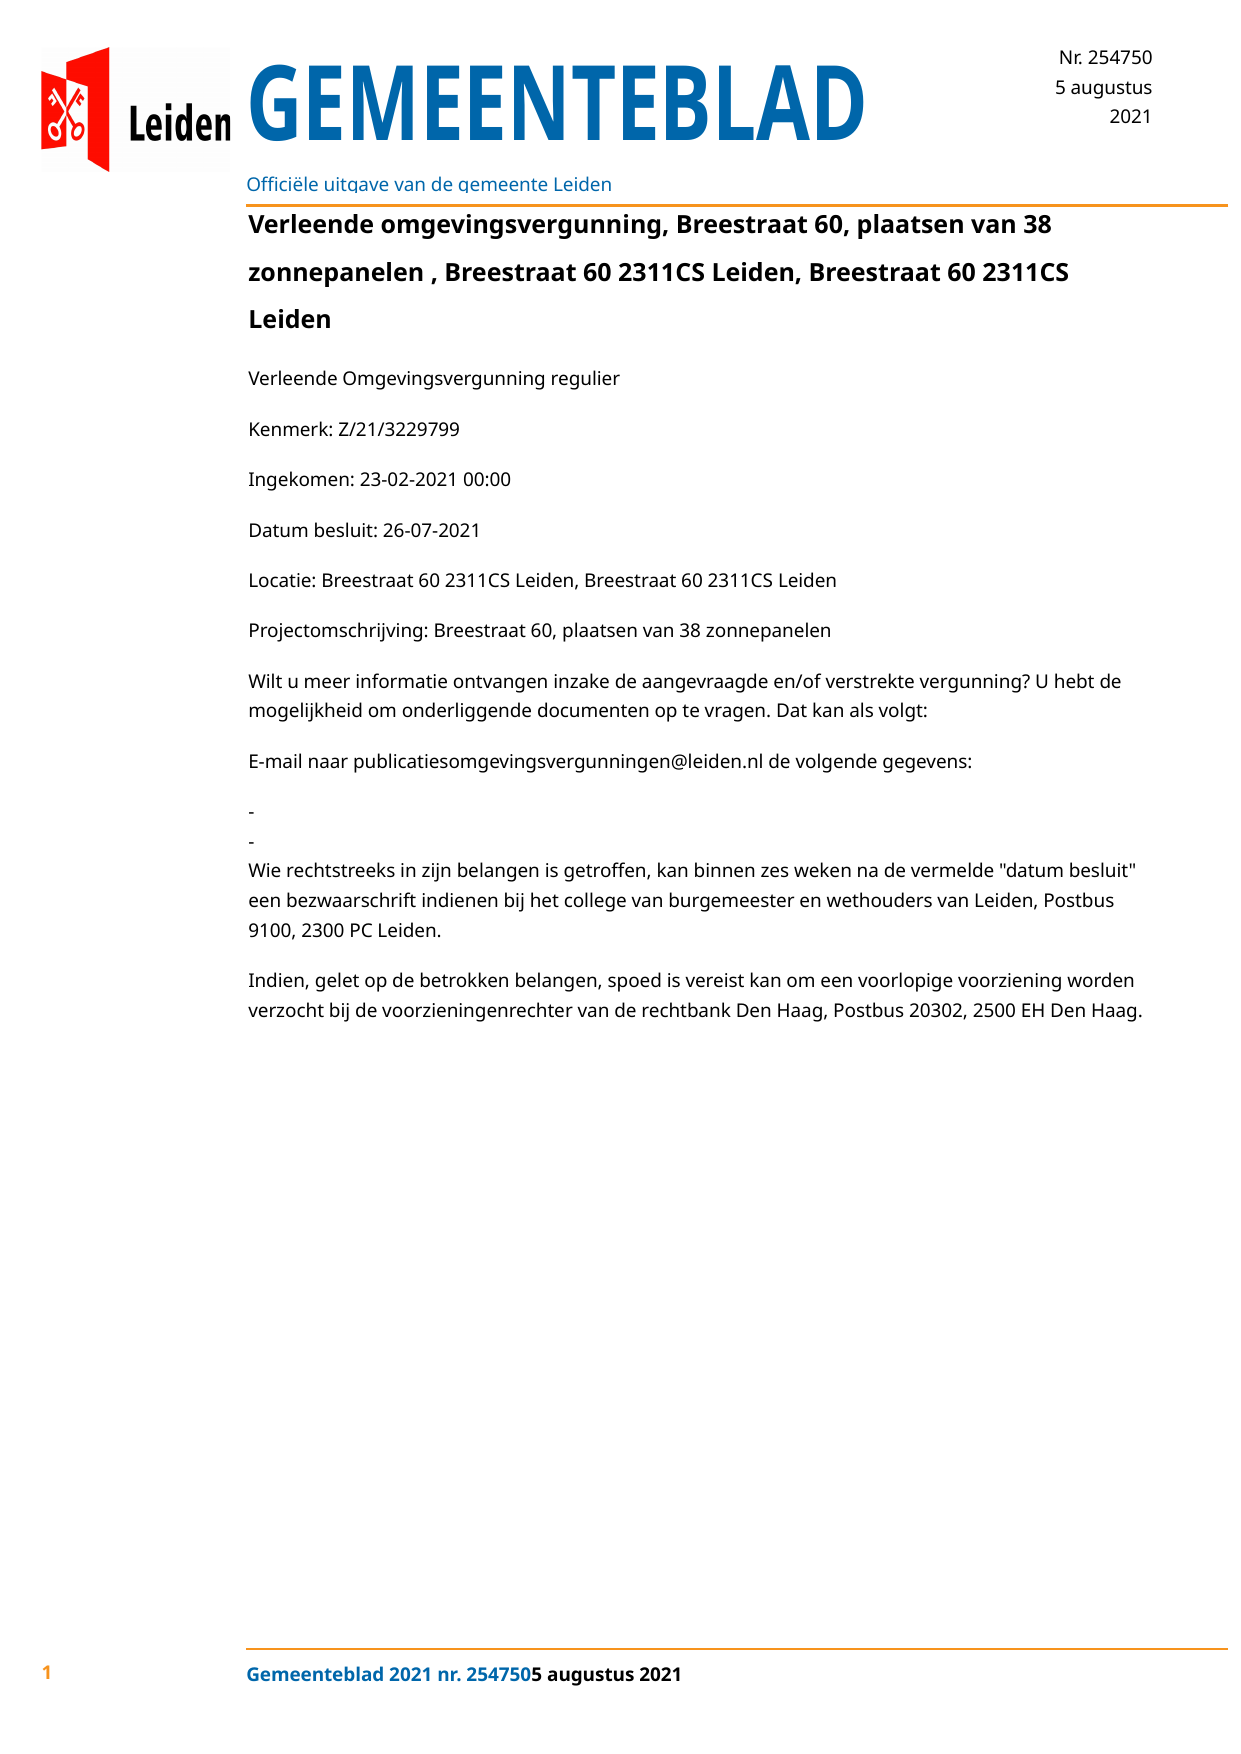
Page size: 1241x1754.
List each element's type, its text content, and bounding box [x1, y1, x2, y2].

text Projectomschrijving: Breestraat 60, plaatsen van 38 zonnepanelen [248, 618, 1152, 643]
text Locatie: Breestraat 60 2311CS Leiden, Breestraat 60 2311CS Leiden [248, 567, 1152, 593]
text Wie rechtstreeks in zijn belangen is getroffen, kan binnen zes weken na de vermelde "datum besluit" een bezwaarschrift indienen bij het college van burgemeester en wethouders van Leiden, Postbus 9100, 2300 PC Leiden. [248, 858, 1152, 942]
text Verleende Omgevingsvergunning regulier [248, 366, 1152, 391]
text Ingekomen: 23-02-2021 00:00 [248, 466, 1152, 492]
text Indien, gelet op de betrokken belangen, spoed is vereist kan om een voorlopige voorziening worden verzocht bij de voorzieningenrechter van de rechtbank Den Haag, Postbus 20302, 2500 EH Den Haag. [248, 967, 1152, 1022]
text Datum besluit: 26-07-2021 [248, 517, 1152, 542]
text Verleende omgevingsvergunning, Breestraat 60, plaatsen van 38 zonnepanelen , Breestraat 60 2311CS Leiden, Breestraat 60 2311CS Leiden [248, 207, 1152, 336]
text Wilt u meer informatie ontvangen inzake de aangevraagde en/of verstrekte vergunning? U hebt de mogelijkheid om onderliggende documenten op te vragen. Dat kan als volgt: [248, 668, 1152, 723]
text Kenmerk: Z/21/3229799 [248, 416, 1152, 442]
picture [41, 47, 231, 172]
text E-mail naar publicatiesomgevingsvergunningen@leiden.nl de volgende gegevens: [248, 748, 1152, 774]
